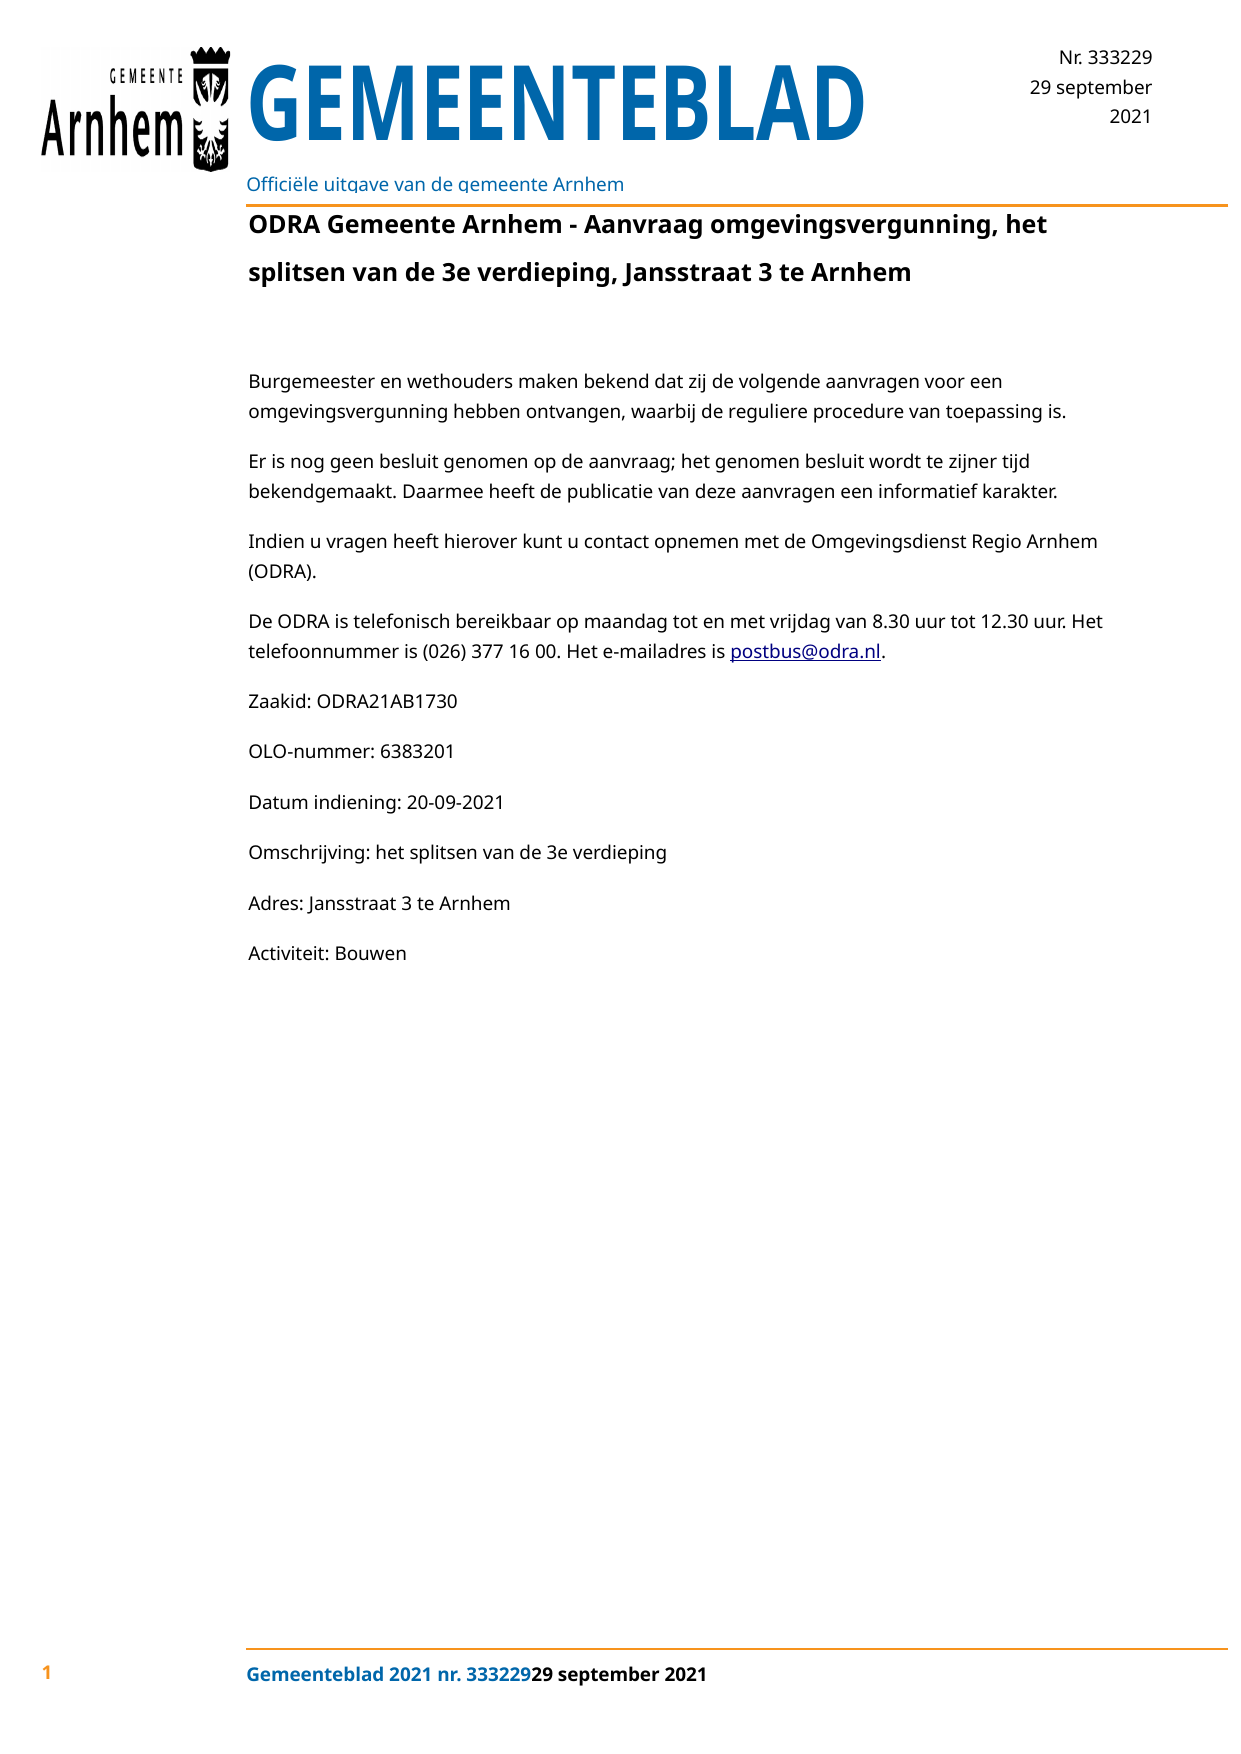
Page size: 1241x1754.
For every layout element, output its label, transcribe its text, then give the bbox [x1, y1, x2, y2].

text Zaakid: ODRA21AB1730 [248, 688, 1152, 714]
text Adres: Jansstraat 3 te Arnhem [248, 890, 1152, 916]
text De ODRA is telefonisch bereikbaar op maandag tot en met vrijdag van 8.30 uur tot 12.30 uur. Het telefoonnummer is (026) 377 16 00. Het e-mailadres is postbus@odra.nl. [248, 608, 1152, 664]
text Omschrijving: het splitsen van de 3e verdieping [248, 839, 1152, 865]
text Burgemeester en wethouders maken bekend dat zij de volgende aanvragen voor een omgevingsvergunning hebben ontvangen, waarbij de reguliere procedure van toepassing is. [248, 368, 1152, 424]
text OLO-nummer: 6383201 [248, 739, 1152, 764]
picture [41, 47, 231, 172]
text Datum indiening: 20-09-2021 [248, 789, 1152, 815]
text Indien u vragen heeft hierover kunt u contact opnemen met de Omgevingsdienst Regio Arnhem (ODRA). [248, 528, 1152, 584]
text Activiteit: Bouwen [248, 940, 1152, 966]
text Er is nog geen besluit genomen op de aanvraag; het genomen besluit wordt te zijner tijd bekendgemaakt. Daarmee heeft de publicatie van deze aanvragen een informatief karakter. [248, 448, 1152, 504]
text ODRA Gemeente Arnhem - Aanvraag omgevingsvergunning, het splitsen van de 3e verdieping, Jansstraat 3 te Arnhem [248, 207, 1152, 288]
